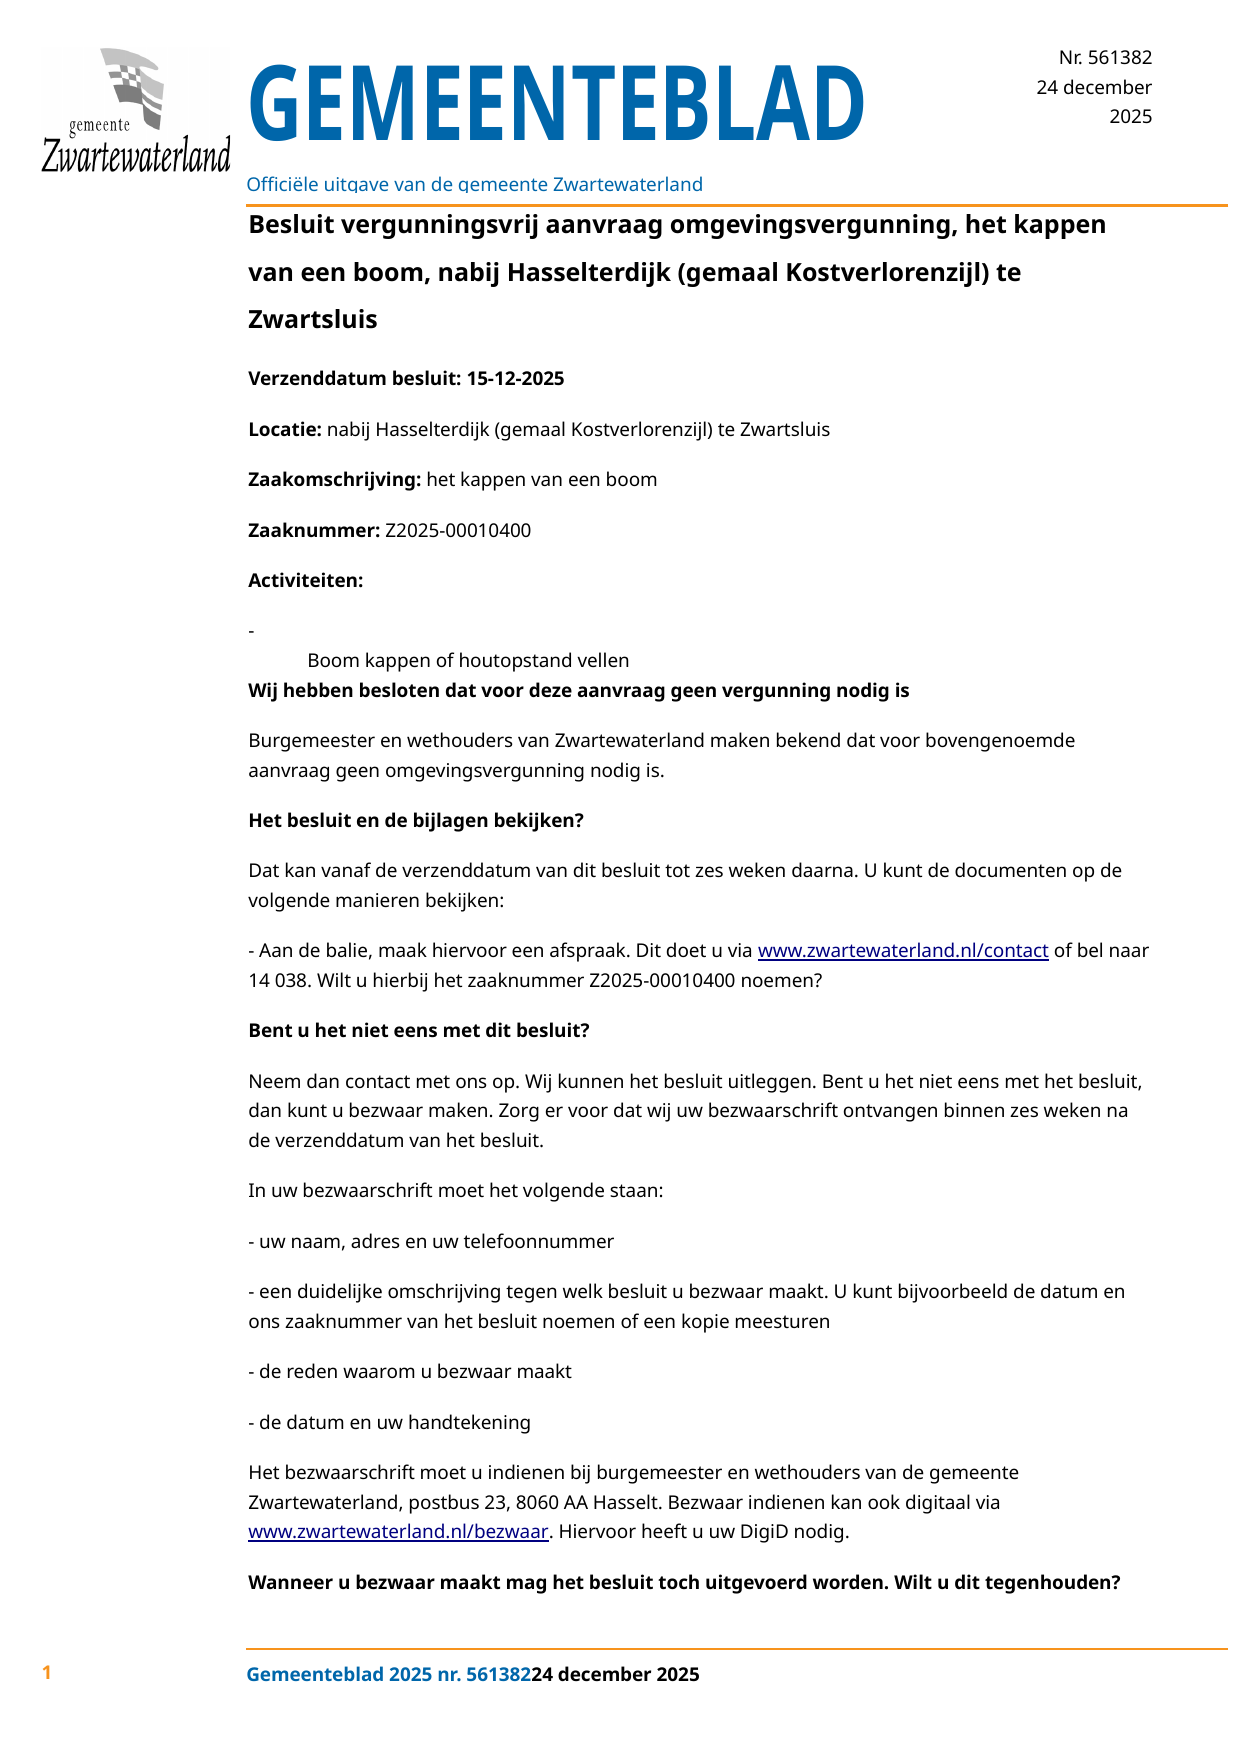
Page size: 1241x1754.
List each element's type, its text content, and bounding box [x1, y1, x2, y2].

text Het bezwaarschrift moet u indienen bij burgemeester en wethouders van de gemeente Zwartewaterland, postbus 23, 8060 AA Hasselt. Bezwaar indienen kan ook digitaal via www.zwartewaterland.nl/bezwaar. Hiervoor heeft u uw DigiD nodig. [248, 1459, 1152, 1544]
text - uw naam, adres en uw telefoonnummer [248, 1228, 1152, 1254]
text - de datum en uw handtekening [248, 1409, 1152, 1434]
text Burgemeester en wethouders van Zwartewaterland maken bekend dat voor bovengenoemde aanvraag geen omgevingsvergunning nodig is. [248, 727, 1152, 782]
text Dat kan vanaf de verzenddatum van dit besluit tot zes weken daarna. U kunt de documenten op de volgende manieren bekijken: [248, 858, 1152, 913]
text Neem dan contact met ons op. Wij kunnen het besluit uitleggen. Bent u het niet eens met het besluit, dan kunt u bezwaar maken. Zorg er voor dat wij uw bezwaarschrift ontvangen binnen zes weken na de verzenddatum van het besluit. [248, 1068, 1152, 1153]
text - een duidelijke omschrijving tegen welk besluit u bezwaar maakt. U kunt bijvoorbeeld de datum en ons zaaknummer van het besluit noemen of een kopie meesturen [248, 1278, 1152, 1334]
text Wij hebben besloten dat voor deze aanvraag geen vergunning nodig is [248, 677, 1152, 702]
text Zaakomschrijving: het kappen van een boom [248, 466, 1152, 492]
text Verzenddatum besluit: 15-12-2025 [248, 366, 1152, 391]
picture [41, 47, 231, 172]
text Activiteiten: [248, 567, 1152, 593]
text Besluit vergunningsvrij aanvraag omgevingsvergunning, het kappen van een boom, nabij Hasselterdijk (gemaal Kostverlorenzijl) te Zwartsluis [248, 207, 1152, 336]
list Boom kappen of houtopstand vellen [248, 647, 1152, 673]
text Locatie: nabij Hasselterdijk (gemaal Kostverlorenzijl) te Zwartsluis [248, 416, 1152, 442]
text Het besluit en de bijlagen bekijken? [248, 807, 1152, 833]
text Wanneer u bezwaar maakt mag het besluit toch uitgevoerd worden. Wilt u dit tegenhouden? [248, 1569, 1152, 1594]
text - Aan de balie, maak hiervoor een afspraak. Dit doet u via www.zwartewaterland.nl/contact of bel naar 14 038. Wilt u hierbij het zaaknummer Z2025-00010400 noemen? [248, 938, 1152, 993]
text Bent u het niet eens met dit besluit? [248, 1018, 1152, 1043]
text - de reden waarom u bezwaar maakt [248, 1358, 1152, 1384]
text In uw bezwaarschrift moet het volgende staan: [248, 1178, 1152, 1203]
text Zaaknummer: Z2025-00010400 [248, 517, 1152, 542]
